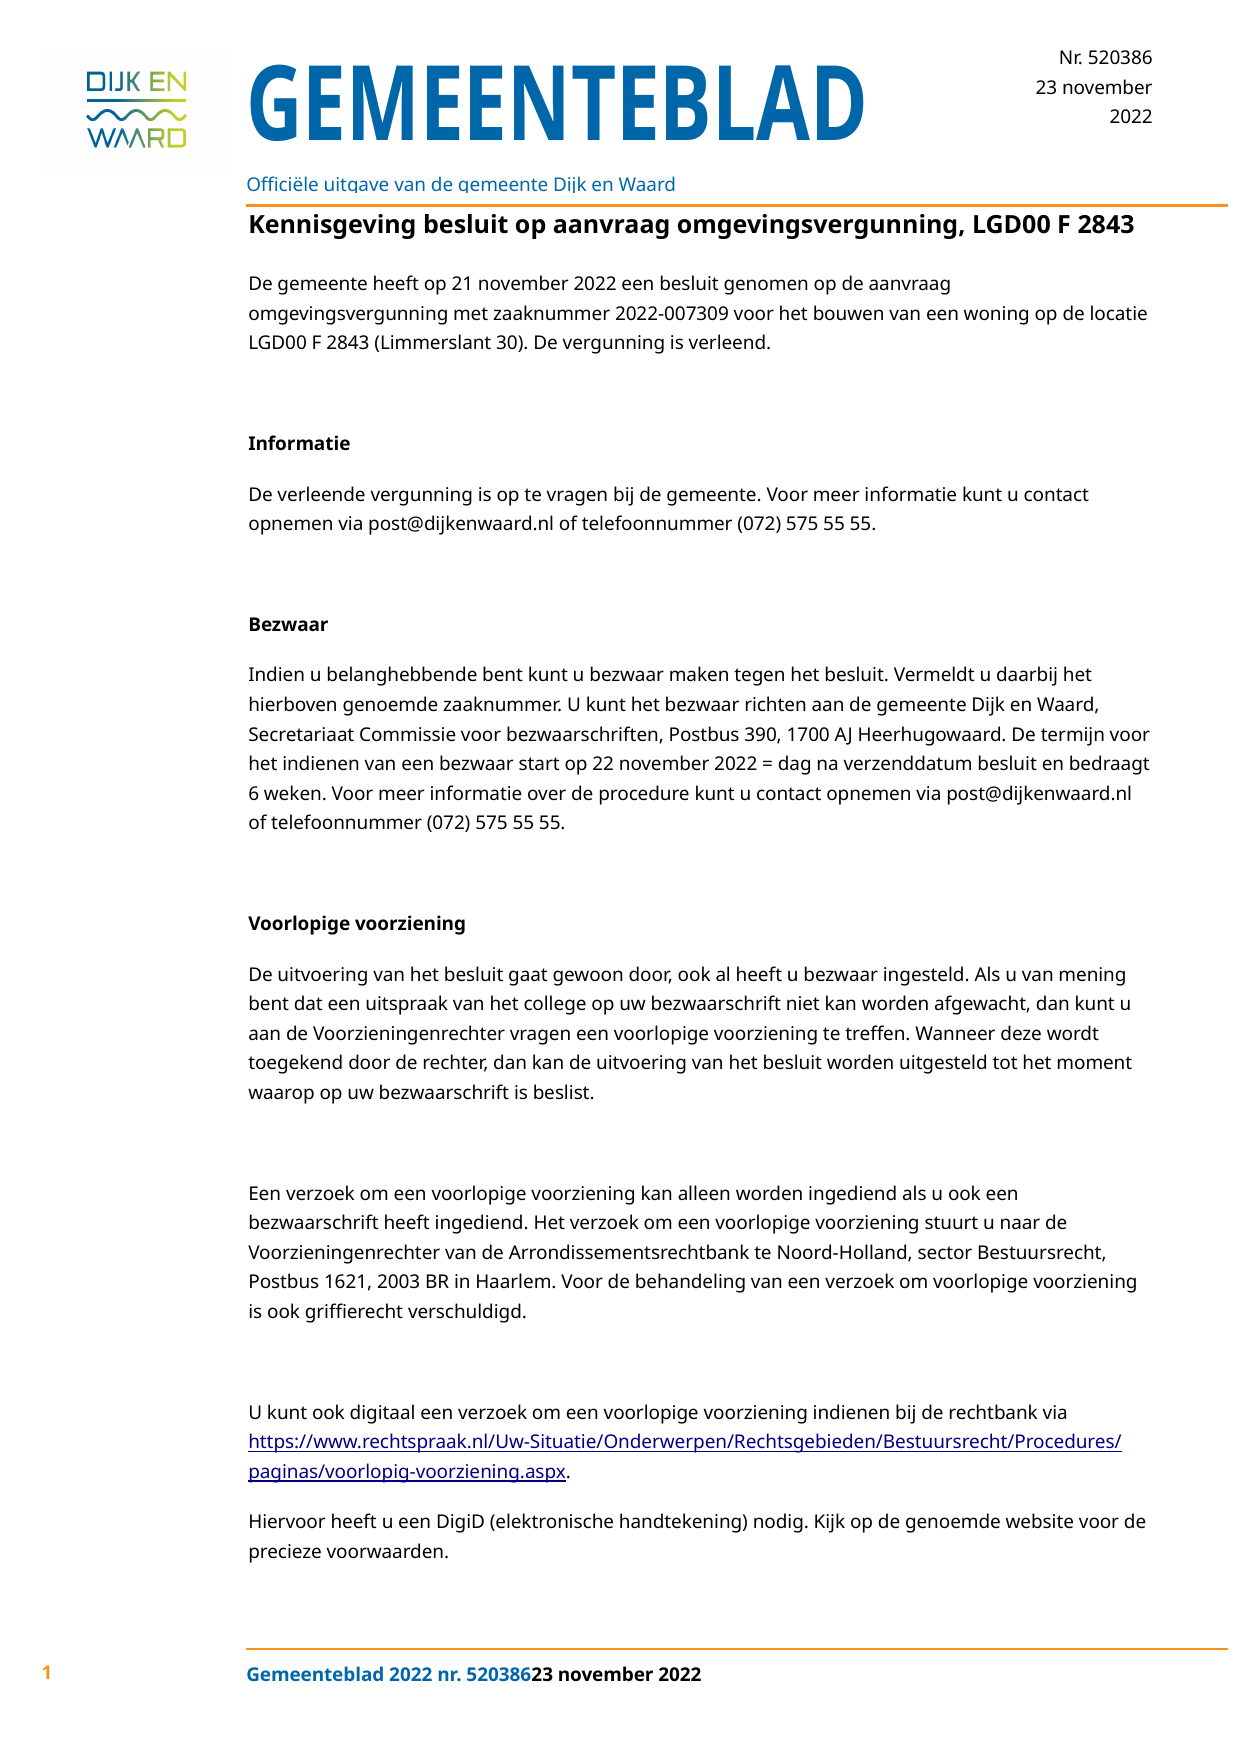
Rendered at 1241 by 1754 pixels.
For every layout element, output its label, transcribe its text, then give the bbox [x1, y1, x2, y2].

text De uitvoering van het besluit gaat gewoon door, ook al heeft u bezwaar ingesteld. Als u van mening bent dat een uitspraak van het college op uw bezwaarschrift niet kan worden afgewacht, dan kunt u aan de Voorzieningenrechter vragen een voorlopige voorziening te treffen. Wanneer deze wordt toegekend door de rechter, dan kan de uitvoering van het besluit worden uitgesteld tot het moment waarop op uw bezwaarschrift is beslist. [248, 961, 1152, 1105]
text De gemeente heeft op 21 november 2022 een besluit genomen op de aanvraag omgevingsvergunning met zaaknummer 2022-007309 voor het bouwen van een woning op de locatie LGD00 F 2843 (Limmerslant 30). De vergunning is verleend. [248, 270, 1152, 355]
text Voorlopige voorziening [248, 910, 1152, 936]
text U kunt ook digitaal een verzoek om een voorlopige voorziening indienen bij de rechtbank via https://www.rechtspraak.nl/Uw-Situatie/Onderwerpen/Rechtsgebieden/Bestuursrecht/Procedures/paginas/voorlopig-voorziening.aspx. [248, 1399, 1152, 1484]
picture [41, 47, 231, 172]
text Bezwaar [248, 611, 1152, 637]
text Indien u belanghebbende bent kunt u bezwaar maken tegen het besluit. Vermeldt u daarbij het hierboven genoemde zaaknummer. U kunt het bezwaar richten aan de gemeente Dijk en Waard, Secretariaat Commissie voor bezwaarschriften, Postbus 390, 1700 AJ Heerhugowaard. De termijn voor het indienen van een bezwaar start op 22 november 2022 = dag na verzenddatum besluit en bedraagt 6 weken. Voor meer informatie over de procedure kunt u contact opnemen via post@dijkenwaard.nl of telefoonnummer (072) 575 55 55. [248, 662, 1152, 835]
text De verleende vergunning is op te vragen bij de gemeente. Voor meer informatie kunt u contact opnemen via post@dijkenwaard.nl of telefoonnummer (072) 575 55 55. [248, 481, 1152, 536]
text Informatie [248, 430, 1152, 456]
text Een verzoek om een voorlopige voorziening kan alleen worden ingediend als u ook een bezwaarschrift heeft ingediend. Het verzoek om een voorlopige voorziening stuurt u naar de Voorzieningenrechter van de Arrondissementsrechtbank te Noord-Holland, sector Bestuursrecht, Postbus 1621, 2003 BR in Haarlem. Voor de behandeling van een verzoek om voorlopige voorziening is ook griffierecht verschuldigd. [248, 1180, 1152, 1324]
text Hiervoor heeft u een DigiD (elektronische handtekening) nodig. Kijk op de genoemde website voor de precieze voorwaarden. [248, 1509, 1152, 1564]
text Kennisgeving besluit op aanvraag omgevingsvergunning, LGD00 F 2843 [248, 207, 1152, 241]
